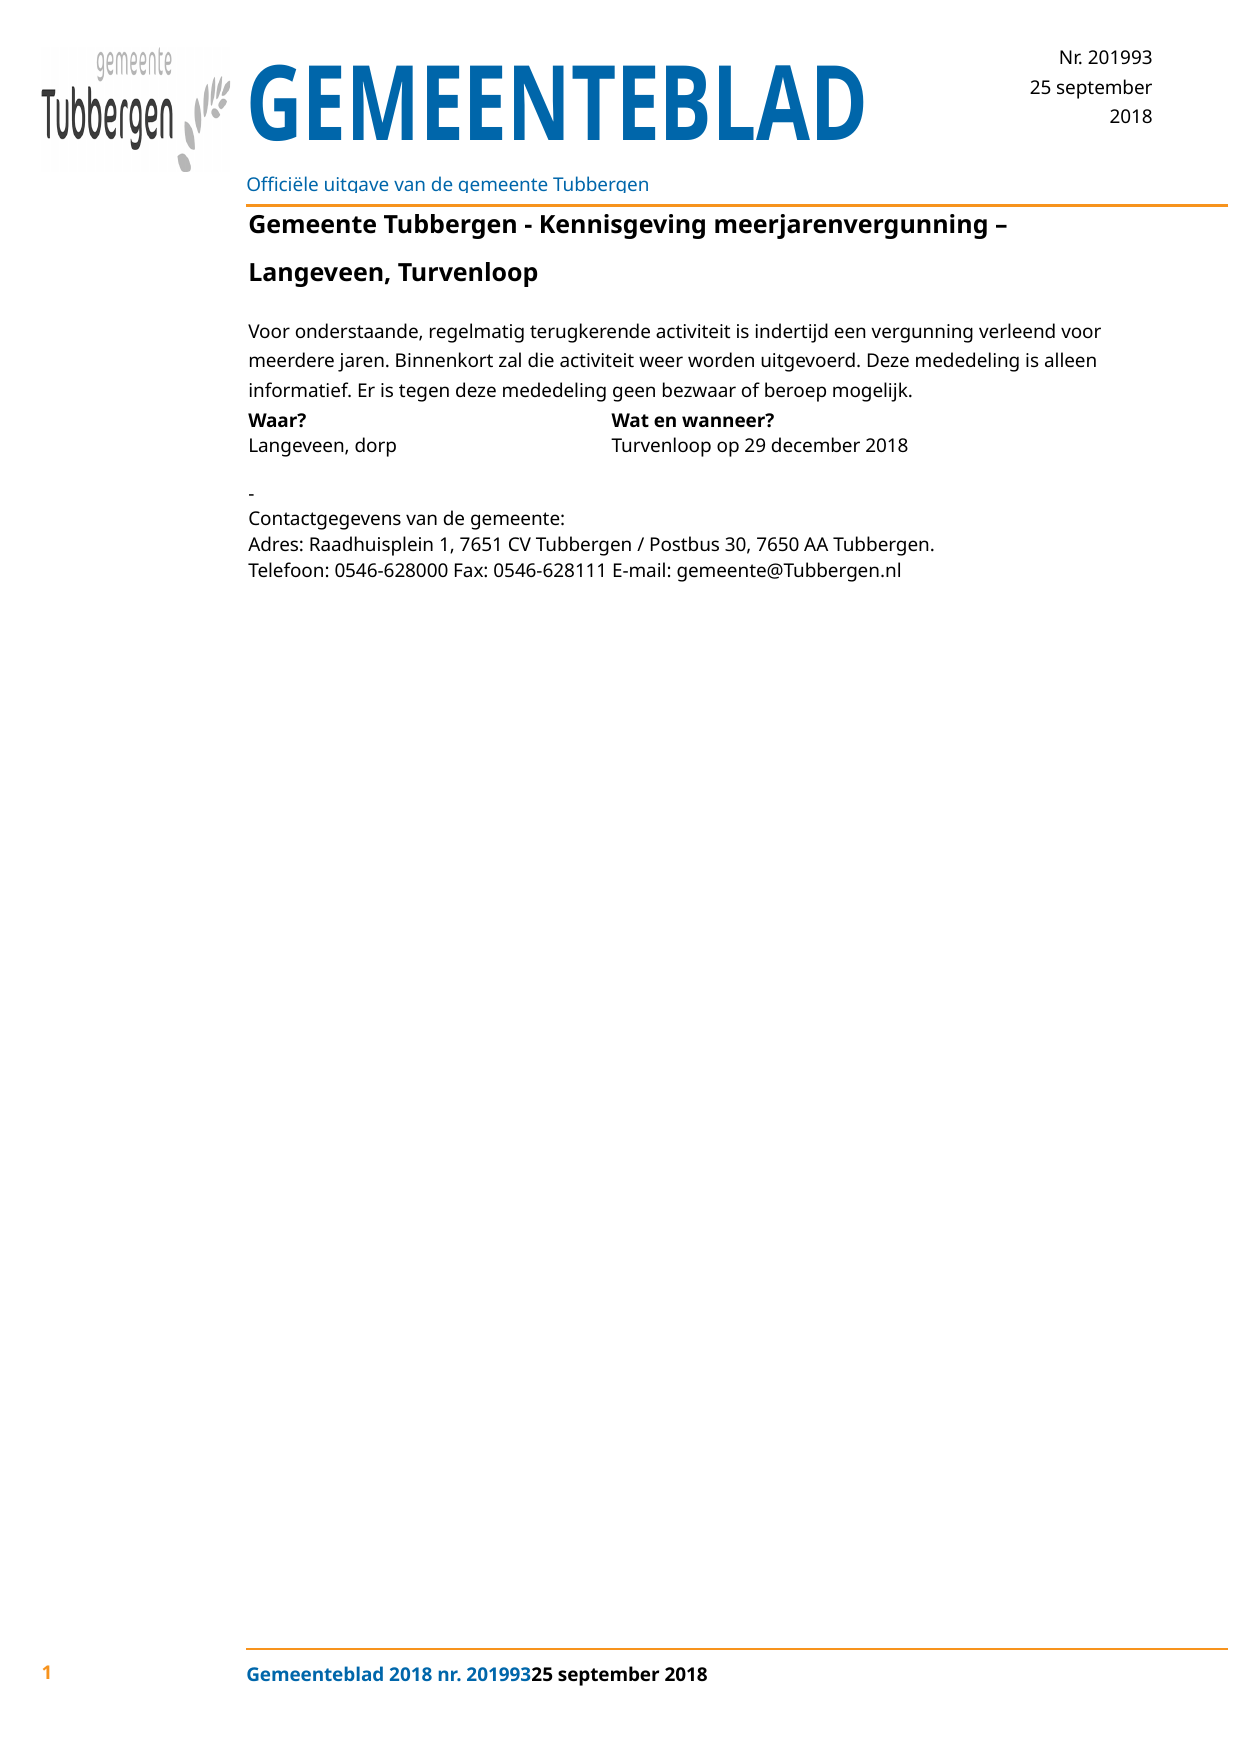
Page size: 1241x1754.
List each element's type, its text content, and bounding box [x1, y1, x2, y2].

table_cell Langeveen, dorp [248, 433, 611, 458]
text Gemeente Tubbergen - Kennisgeving meerjarenvergunning – Langeveen, Turvenloop [248, 207, 1152, 288]
table_cell Turvenloop op 29 december 2018 [611, 433, 1152, 458]
text Voor onderstaande, regelmatig terugkerende activiteit is indertijd een vergunning verleend voor meerdere jaren. Binnenkort zal die activiteit weer worden uitgevoerd. Deze mededeling is alleen informatief. Er is tegen deze mededeling geen bezwaar of beroep mogelijk. [248, 318, 1152, 403]
picture [41, 47, 231, 172]
table_header Waar? [248, 407, 611, 432]
text Adres: Raadhuisplein 1, 7651 CV Tubbergen / Postbus 30, 7650 AA Tubbergen. [248, 531, 1152, 557]
text Telefoon: 0546-628000 Fax: 0546-628111 E-mail: gemeente@Tubbergen.nl [248, 557, 1152, 583]
text Contactgegevens van de gemeente: [248, 505, 1152, 531]
text - [248, 480, 1152, 505]
table_header Wat en wanneer? [611, 407, 1152, 432]
